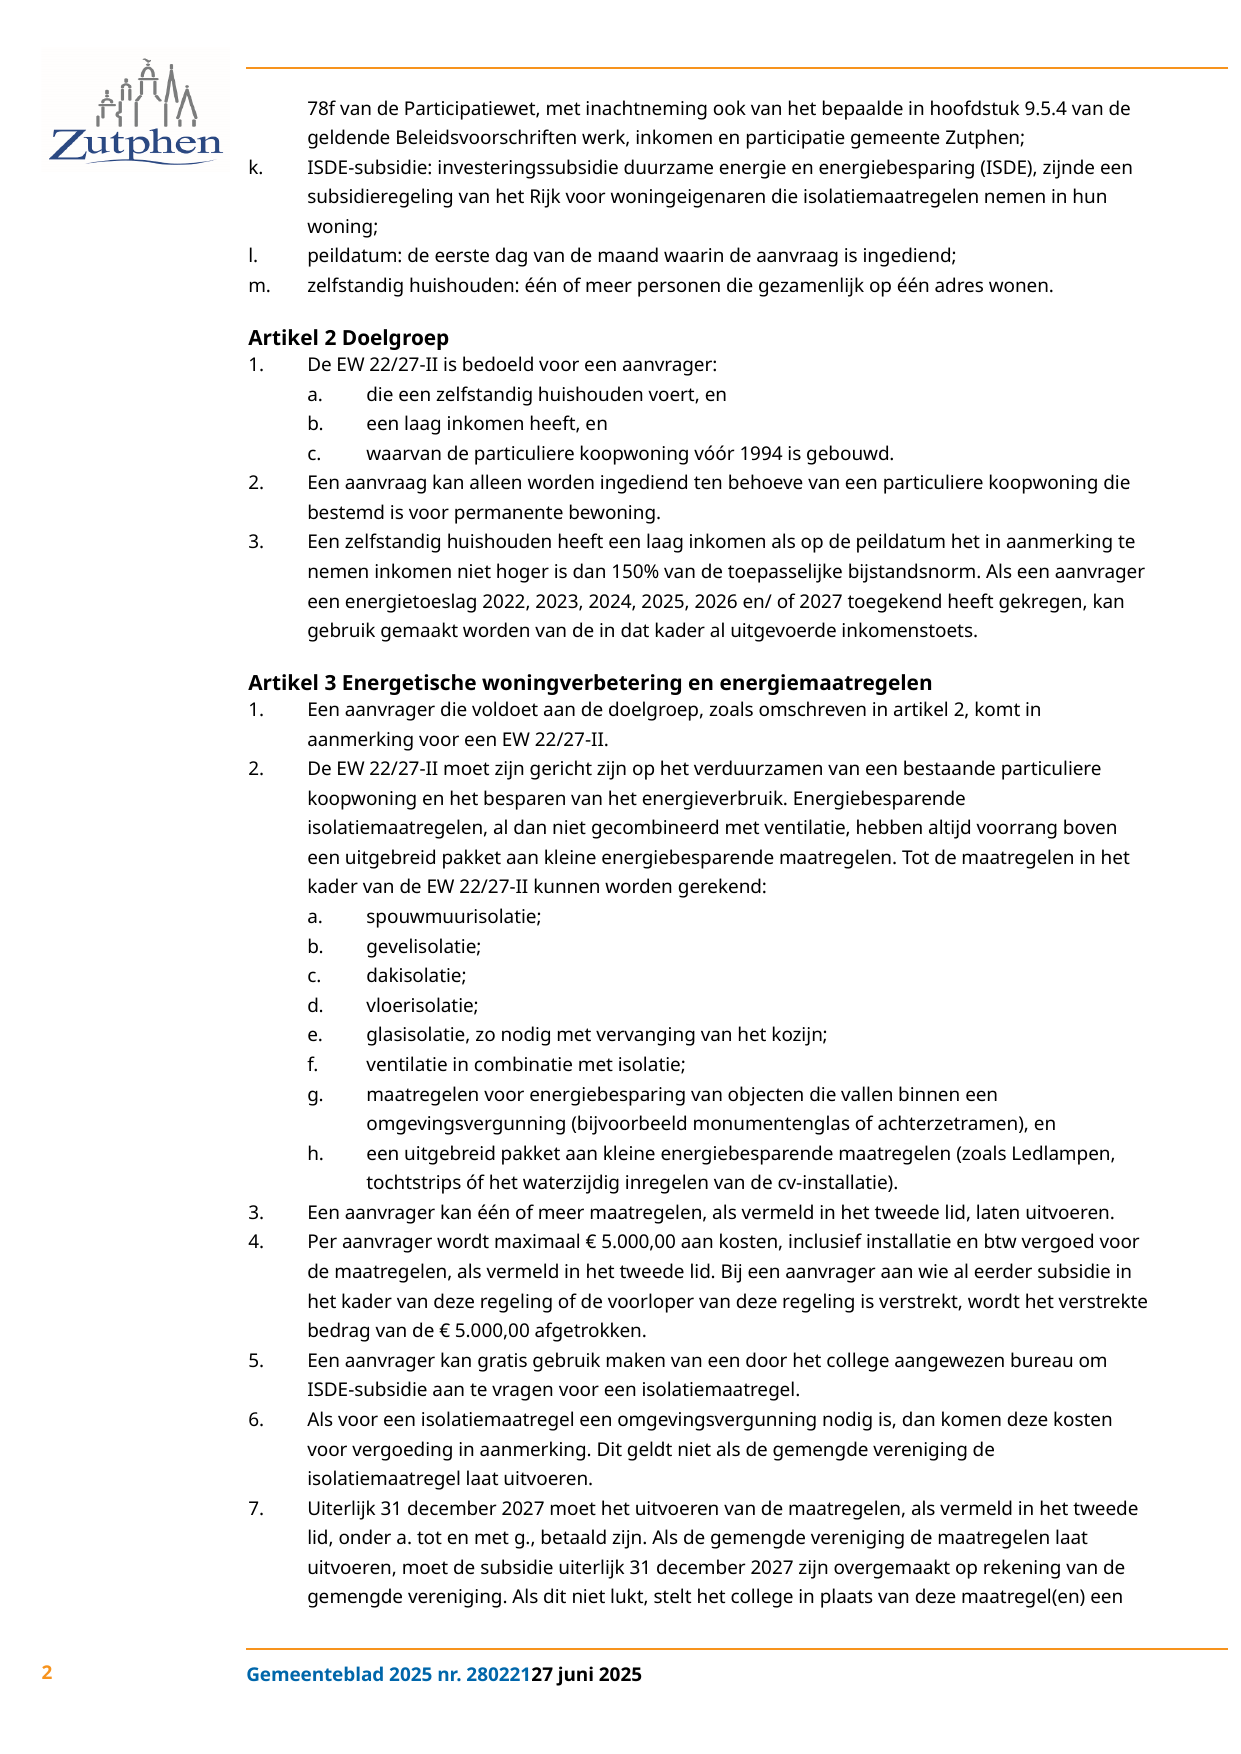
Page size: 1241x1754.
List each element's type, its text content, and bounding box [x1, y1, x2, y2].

list Uiterlijk 31 december 2027 moet het uitvoeren van de maatregelen, als vermeld in het tweede lid, onder a. tot en met g., betaald zijn. Als de gemengde vereniging de maatregelen laat uitvoeren, moet de subsidie uiterlijk 31 december 2027 zijn overgemaakt op rekening van de gemengde vereniging. Als dit niet lukt, stelt het college in plaats van deze maatregel(en) een [248, 1495, 1152, 1609]
list Als voor een isolatiemaatregel een omgevingsvergunning nodig is, dan komen deze kosten voor vergoeding in aanmerking. Dit geldt niet als de gemengde vereniging de isolatiemaatregel laat uitvoeren. [248, 1406, 1152, 1491]
list vloerisolatie; [307, 992, 1152, 1018]
list gevelisolatie; [307, 933, 1152, 959]
list dakisolatie; [307, 962, 1152, 988]
list peildatum: de eerste dag van de maand waarin de aanvraag is ingediend; [248, 243, 1152, 268]
text Artikel 2 Doelgroep [248, 323, 1152, 351]
list Een aanvrager kan één of meer maatregelen, als vermeld in het tweede lid, laten uitvoeren. [248, 1199, 1152, 1225]
list ISDE-subsidie: investeringssubsidie duurzame energie en energiebesparing (ISDE), zijnde een subsidieregeling van het Rijk voor woningeigenaren die isolatiemaatregelen nemen in hun woning; [248, 154, 1152, 239]
picture [41, 47, 231, 172]
list De EW 22/27-II is bedoeld voor een aanvrager: [248, 351, 1152, 377]
list glasisolatie, zo nodig met vervanging van het kozijn; [307, 1022, 1152, 1047]
list spouwmuurisolatie; [307, 903, 1152, 929]
list zelfstandig huishouden: één of meer personen die gezamenlijk op één adres wonen. [248, 272, 1152, 298]
list Een zelfstandig huishouden heeft een laag inkomen als op de peildatum het in aanmerking te nemen inkomen niet hoger is dan 150% van de toepasselijke bijstandsnorm. Als een aanvrager een energietoeslag 2022, 2023, 2024, 2025, 2026 en/ of 2027 toegekend heeft gekregen, kan gebruik gemaakt worden van de in dat kader al uitgevoerde inkomenstoets. [248, 529, 1152, 643]
list een laag inkomen heeft, en [307, 410, 1152, 436]
list De EW 22/27-II moet zijn gericht zijn op het verduurzamen van een bestaande particuliere koopwoning en het besparen van het energieverbruik. Energiebesparende isolatiemaatregelen, al dan niet gecombineerd met ventilatie, hebben altijd voorrang boven een uitgebreid pakket aan kleine energiebesparende maatregelen. Tot de maatregelen in het kader van de EW 22/27-II kunnen worden gerekend: [248, 755, 1152, 899]
list Een aanvrager kan gratis gebruik maken van een door het college aangewezen bureau om ISDE-subsidie aan te vragen voor een isolatiemaatregel. [248, 1347, 1152, 1402]
list Een aanvrager die voldoet aan de doelgroep, zoals omschreven in artikel 2, komt in aanmerking voor een EW 22/27-II. [248, 696, 1152, 752]
list Per aanvrager wordt maximaal € 5.000,00 aan kosten, inclusief installatie en btw vergoed voor de maatregelen, als vermeld in het tweede lid. Bij een aanvrager aan wie al eerder subsidie in het kader van deze regeling of de voorloper van deze regeling is verstrekt, wordt het verstrekte bedrag van de € 5.000,00 afgetrokken. [248, 1229, 1152, 1343]
list een uitgebreid pakket aan kleine energiebesparende maatregelen (zoals Ledlampen, tochtstrips óf het waterzijdig inregelen van de cv-installatie). [307, 1140, 1152, 1195]
list 78f van de Participatiewet, met inachtneming ook van het bepaalde in hoofdstuk 9.5.4 van de geldende Beleidsvoorschriften werk, inkomen en participatie gemeente Zutphen; [248, 95, 1152, 150]
text Artikel 3 Energetische woningverbetering en energiemaatregelen [248, 668, 1152, 696]
list Een aanvraag kan alleen worden ingediend ten behoeve van een particuliere koopwoning die bestemd is voor permanente bewoning. [248, 469, 1152, 525]
list waarvan de particuliere koopwoning vóór 1994 is gebouwd. [307, 440, 1152, 466]
list ventilatie in combinatie met isolatie; [307, 1051, 1152, 1077]
list maatregelen voor energiebesparing van objecten die vallen binnen een omgevingsvergunning (bijvoorbeeld monumentenglas of achterzetramen), en [307, 1081, 1152, 1136]
list die een zelfstandig huishouden voert, en [307, 381, 1152, 406]
